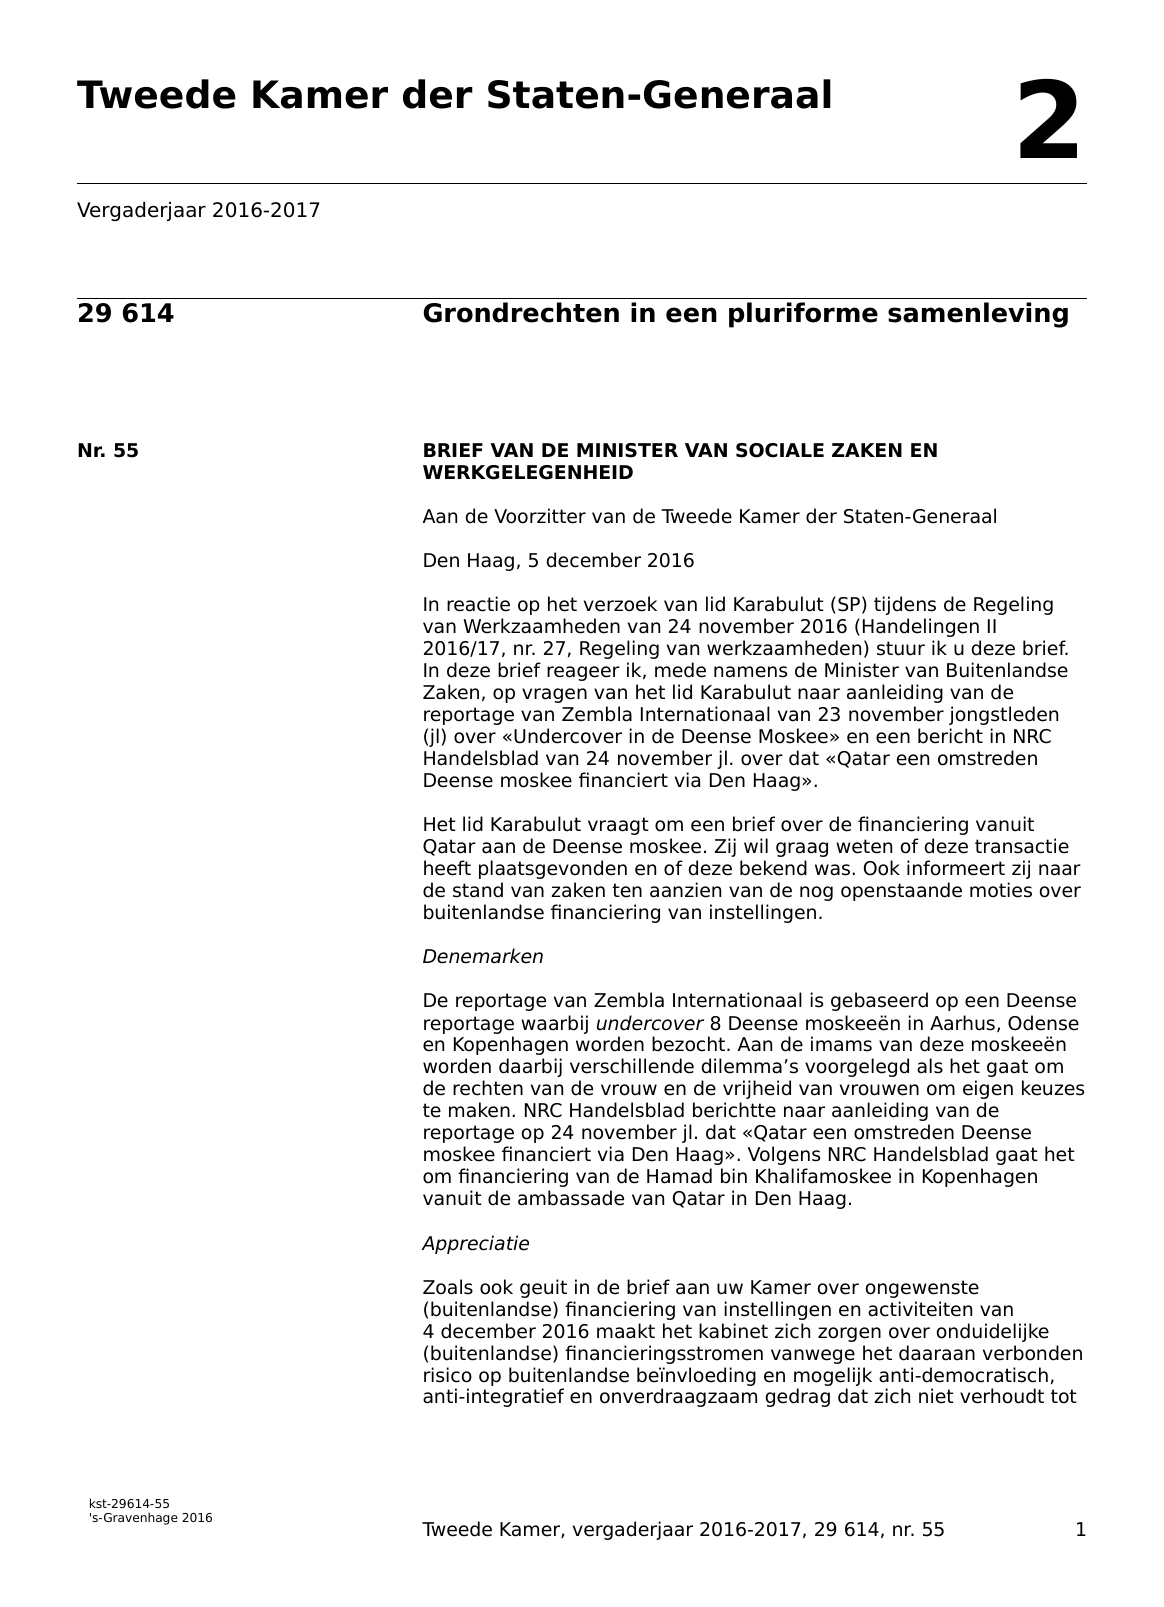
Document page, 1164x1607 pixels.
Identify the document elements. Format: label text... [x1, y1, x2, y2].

subtitle Appreciatie [422, 1232, 1087, 1254]
text Zoals ook geuit in de brief aan uw Kamer over ongewenste (buitenlandse) financiering van instellingen en activiteiten van 4 december 2016 maakt het kabinet zich zorgen over onduidelijke (buitenlandse) financieringsstromen vanwege het daaraan verbonden risico op buitenlandse beïnvloeding en mogelijk anti-democratisch, anti-integratief en onverdraagzaam gedrag dat zich niet verhoudt tot [422, 1277, 1087, 1408]
text 's-Gravenhage 2016 [88, 1511, 323, 1525]
subtitle 29 614 Grondrechten in een pluriforme samenleving [77, 299, 1087, 329]
table_cell Vergaderjaar 2016-2017 [77, 184, 1087, 298]
text De reportage van Zembla Internationaal is gebaseerd op een Deense reportage waarbij undercover 8 Deense moskeeën in Aarhus, Odense en Kopenhagen worden bezocht. Aan de imams van deze moskeeën worden daarbij verschillende dilemma’s voorgelegd als het gaat om de rechten van de vrouw en de vrijheid van vrouwen om eigen keuzes te maken. NRC Handelsblad berichtte naar aanleiding van de reportage op 24 november jl. dat «Qatar een omstreden Deense moskee financiert via Den Haag». Volgens NRC Handelsblad gaat het om financiering van de Hamad bin Khalifamoskee in Kopenhagen vanuit de ambassade van Qatar in Den Haag. [422, 990, 1087, 1210]
subtitle Denemarken [422, 946, 1087, 968]
table_header Tweede Kamer der Staten-Generaal [77, 59, 886, 183]
text Het lid Karabulut vraagt om een brief over de financiering vanuit Qatar aan de Deense moskee. Zij wil graag weten of deze transactie heeft plaatsgevonden en of deze bekend was. Ook informeert zij naar de stand van zaken ten aanzien van de nog openstaande moties over buitenlandse financiering van instellingen. [422, 814, 1087, 924]
text Aan de Voorzitter van de Tweede Kamer der Staten-Generaal [422, 506, 1087, 528]
text In reactie op het verzoek van lid Karabulut (SP) tijdens de Regeling van Werkzaamheden van 24 november 2016 (Handelingen II 2016/17, nr. 27, Regeling van werkzaamheden) stuur ik u deze brief. In deze brief reageer ik, mede namens de Minister van Buitenlandse Zaken, op vragen van het lid Karabulut naar aanleiding van de reportage van Zembla Internationaal van 23 november jongstleden (jl) over «Undercover in de Deense Moskee» en een bericht in NRC Handelsblad van 24 november jl. over dat «Qatar een omstreden Deense moskee financiert via Den Haag». [422, 594, 1087, 792]
text Den Haag, 5 december 2016 [422, 550, 1087, 572]
table_header 2 [886, 59, 1087, 183]
text kst-29614-55 [88, 1497, 323, 1511]
subtitle Nr. 55 BRIEF VAN DE MINISTER VAN SOCIALE ZAKEN EN WERKGELEGENHEID [77, 440, 1087, 484]
